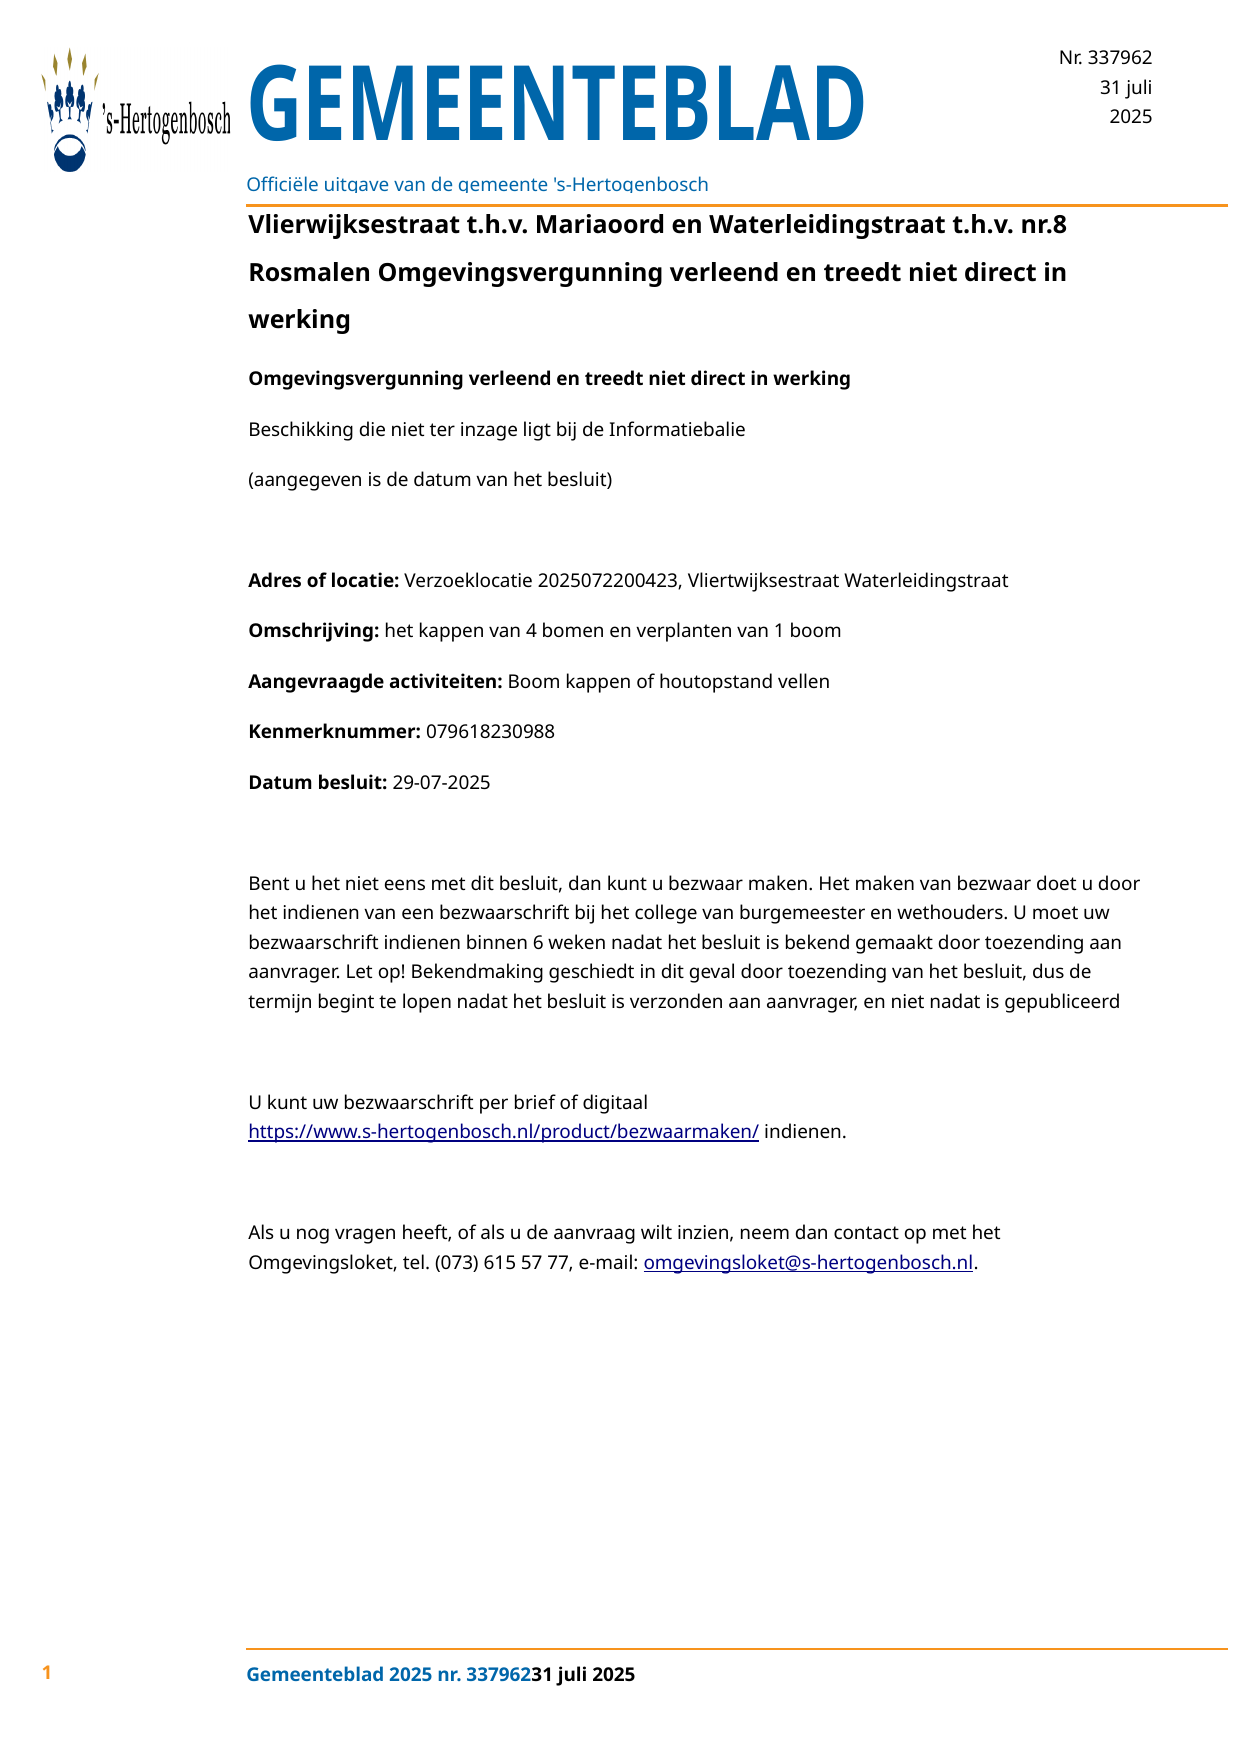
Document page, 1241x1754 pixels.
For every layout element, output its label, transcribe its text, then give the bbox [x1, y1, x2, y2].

picture [41, 47, 231, 172]
text Omgevingsvergunning verleend en treedt niet direct in werking [248, 366, 1152, 391]
text Vlierwijksestraat t.h.v. Mariaoord en Waterleidingstraat t.h.v. nr.8 Rosmalen Omgevingsvergunning verleend en treedt niet direct in werking [248, 207, 1152, 336]
text (aangegeven is de datum van het besluit) [248, 466, 1152, 492]
text Adres of locatie: Verzoeklocatie 2025072200423, Vliertwijksestraat Waterleidingstraat [248, 567, 1152, 593]
text Beschikking die niet ter inzage ligt bij de Informatiebalie [248, 416, 1152, 442]
text Bent u het niet eens met dit besluit, dan kunt u bezwaar maken. Het maken van bezwaar doet u door het indienen van een bezwaarschrift bij het college van burgemeester en wethouders. U moet uw bezwaarschrift indienen binnen 6 weken nadat het besluit is bekend gemaakt door toezending aan aanvrager. Let op! Bekendmaking geschiedt in dit geval door toezending van het besluit, dus de termijn begint te lopen nadat het besluit is verzonden aan aanvrager, en niet nadat is gepubliceerd [248, 870, 1152, 1014]
text Als u nog vragen heeft, of als u de aanvraag wilt inzien, neem dan contact op met het Omgevingsloket, tel. (073) 615 57 77, e-mail: omgevingsloket@s-hertogenbosch.nl. [248, 1219, 1152, 1274]
text Kenmerknummer: 079618230988 [248, 718, 1152, 744]
text Datum besluit: 29-07-2025 [248, 769, 1152, 794]
text Aangevraagde activiteiten: Boom kappen of houtopstand vellen [248, 668, 1152, 694]
text Omschrijving: het kappen van 4 bomen en verplanten van 1 boom [248, 618, 1152, 643]
text U kunt uw bezwaarschrift per brief of digitaal https://www.s-hertogenbosch.nl/product/bezwaarmaken/ indienen. [248, 1089, 1152, 1144]
